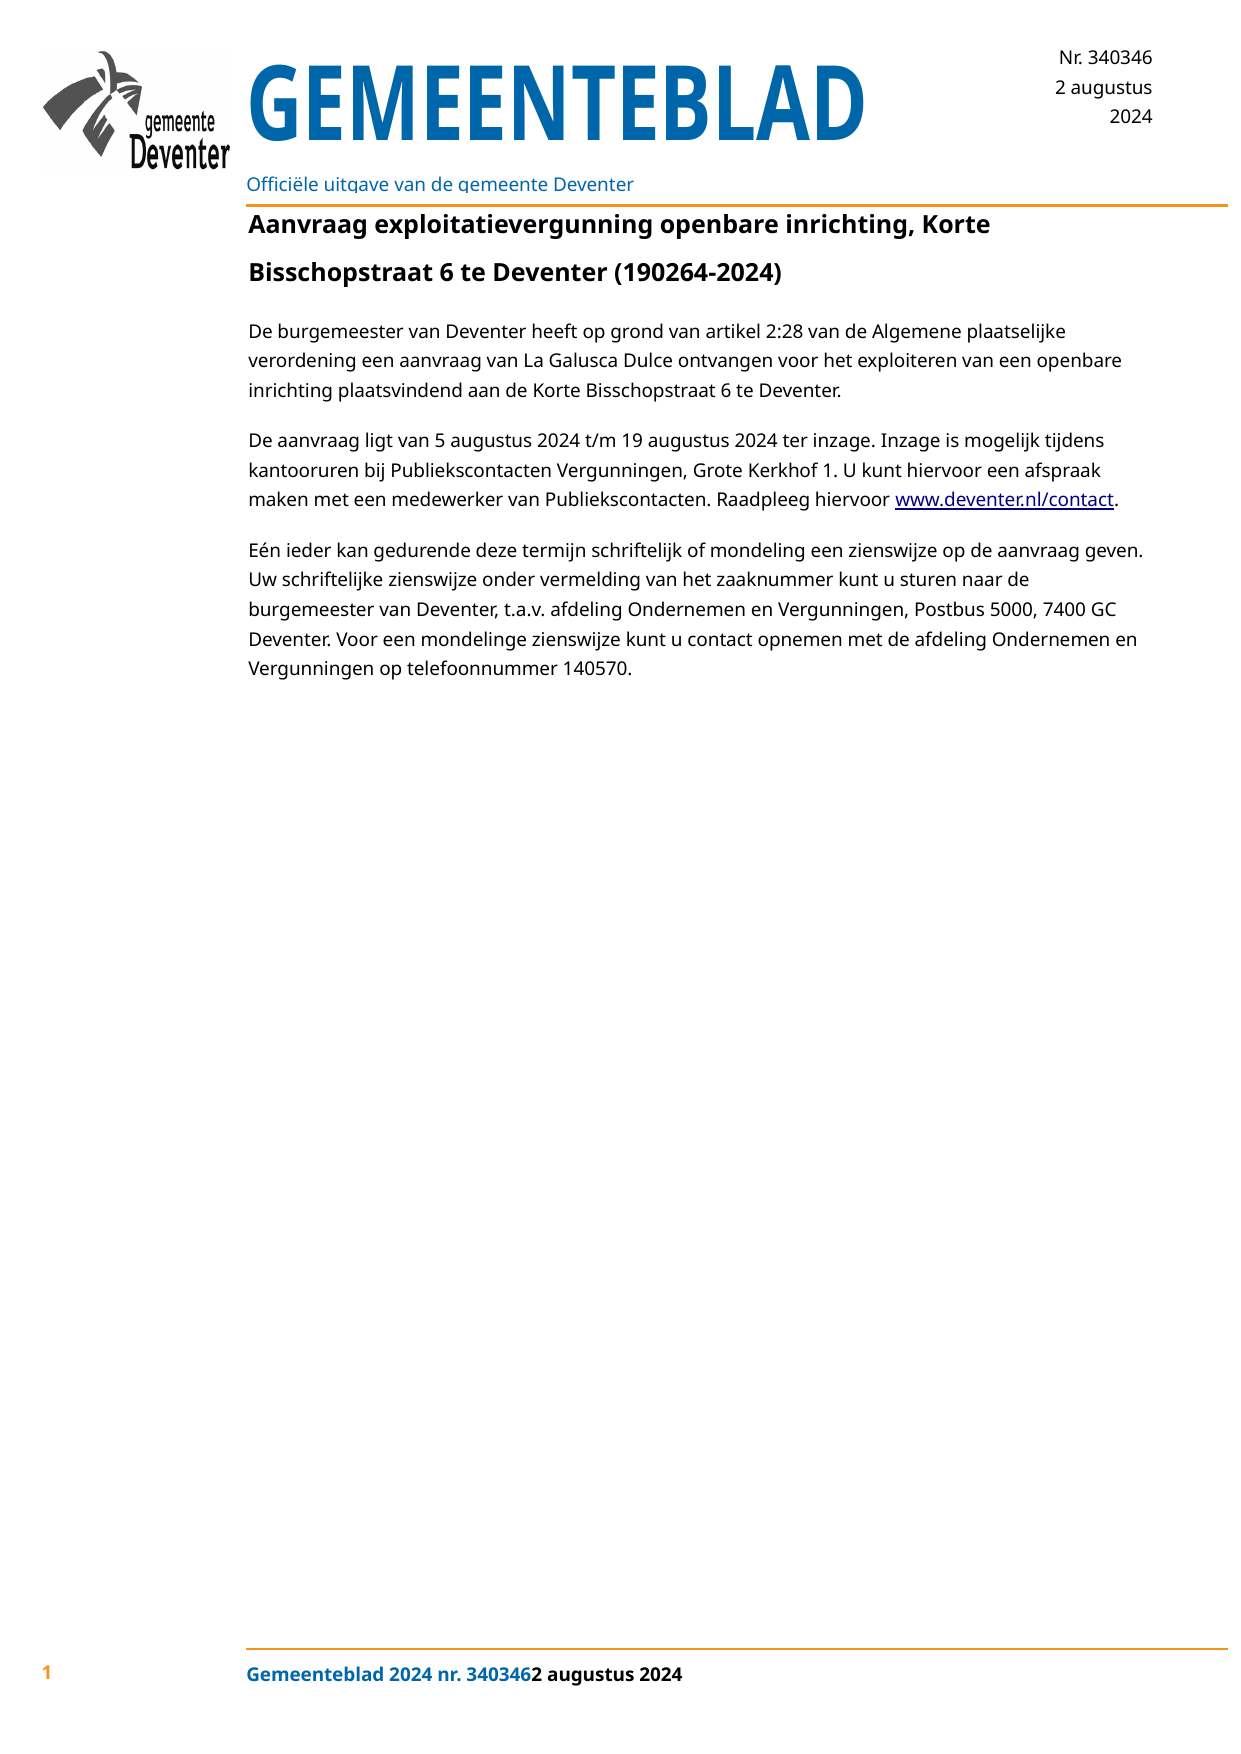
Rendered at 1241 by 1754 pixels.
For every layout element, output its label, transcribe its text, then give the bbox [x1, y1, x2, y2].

text De aanvraag ligt van 5 augustus 2024 t/m 19 augustus 2024 ter inzage. Inzage is mogelijk tijdens kantooruren bij Publiekscontacten Vergunningen, Grote Kerkhof 1. U kunt hiervoor een afspraak maken met een medewerker van Publiekscontacten. Raadpleeg hiervoor www.deventer.nl/contact. [248, 427, 1152, 512]
text Aanvraag exploitatievergunning openbare inrichting, Korte Bisschopstraat 6 te Deventer (190264-2024) [248, 207, 1152, 288]
text De burgemeester van Deventer heeft op grond van artikel 2:28 van de Algemene plaatselijke verordening een aanvraag van La Galusca Dulce ontvangen voor het exploiteren van een openbare inrichting plaatsvindend aan de Korte Bisschopstraat 6 te Deventer. [248, 318, 1152, 403]
text Eén ieder kan gedurende deze termijn schriftelijk of mondeling een zienswijze op de aanvraag geven. Uw schriftelijke zienswijze onder vermelding van het zaaknummer kunt u sturen naar de burgemeester van Deventer, t.a.v. afdeling Ondernemen en Vergunningen, Postbus 5000, 7400 GC Deventer. Voor een mondelinge zienswijze kunt u contact opnemen met de afdeling Ondernemen en Vergunningen op telefoonnummer 140570. [248, 537, 1152, 681]
picture [41, 47, 231, 172]
